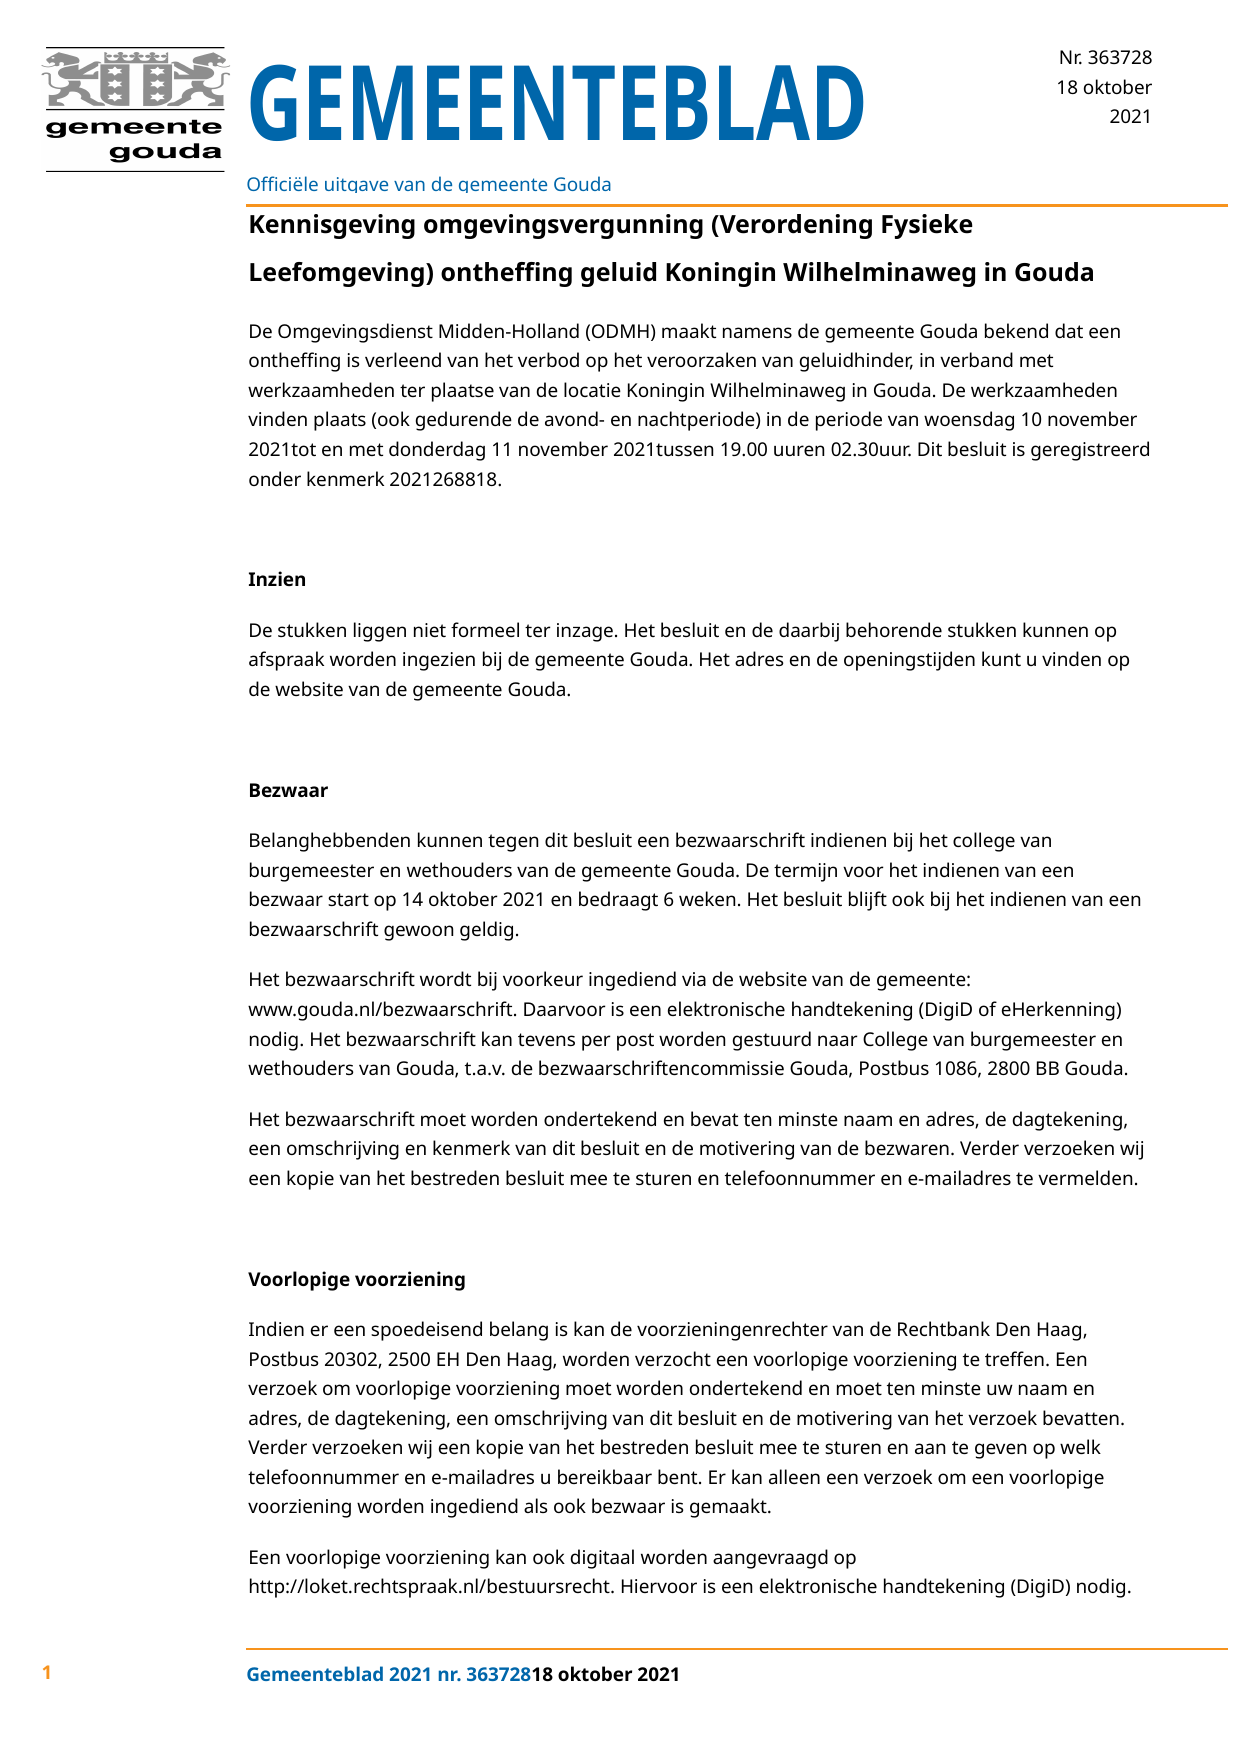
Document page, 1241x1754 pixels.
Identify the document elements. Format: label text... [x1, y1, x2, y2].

text Indien er een spoedeisend belang is kan de voorzieningenrechter van de Rechtbank Den Haag, Postbus 20302, 2500 EH Den Haag, worden verzocht een voorlopige voorziening te treffen. Een verzoek om voorlopige voorziening moet worden ondertekend en moet ten minste uw naam en adres, de dagtekening, een omschrijving van dit besluit en de motivering van het verzoek bevatten. Verder verzoeken wij een kopie van het bestreden besluit mee te sturen en aan te geven op welk telefoonnummer en e-mailadres u bereikbaar bent. Er kan alleen een verzoek om een voorlopige voorziening worden ingediend als ook bezwaar is gemaakt. [248, 1316, 1152, 1519]
text Het bezwaarschrift moet worden ondertekend en bevat ten minste naam en adres, de dagtekening, een omschrijving en kenmerk van dit besluit en de motivering van de bezwaren. Verder verzoeken wij een kopie van het bestreden besluit mee te sturen en telefoonnummer en e-mailadres te vermelden. [248, 1106, 1152, 1191]
text De stukken liggen niet formeel ter inzage. Het besluit en de daarbij behorende stukken kunnen op afspraak worden ingezien bij de gemeente Gouda. Het adres en de openingstijden kunt u vinden op de website van de gemeente Gouda. [248, 617, 1152, 702]
text Een voorlopige voorziening kan ook digitaal worden aangevraagd op http://loket.rechtspraak.nl/bestuursrecht. Hiervoor is een elektronische handtekening (DigiD) nodig. [248, 1544, 1152, 1599]
text Het bezwaarschrift wordt bij voorkeur ingediend via de website van de gemeente: www.gouda.nl/bezwaarschrift. Daarvoor is een elektronische handtekening (DigiD of eHerkenning) nodig. Het bezwaarschrift kan tevens per post worden gestuurd naar College van burgemeester en wethouders van Gouda, t.a.v. de bezwaarschriftencommissie Gouda, Postbus 1086, 2800 BB Gouda. [248, 967, 1152, 1081]
picture [41, 47, 231, 172]
text Voorlopige voorziening [248, 1266, 1152, 1292]
text Inzien [248, 567, 1152, 592]
text Bezwaar [248, 777, 1152, 803]
text De Omgevingsdienst Midden-Holland (ODMH) maakt namens de gemeente Gouda bekend dat een ontheffing is verleend van het verbod op het veroorzaken van geluidhinder, in verband met werkzaamheden ter plaatse van de locatie Koningin Wilhelminaweg in Gouda. De werkzaamheden vinden plaats (ook gedurende de avond- en nachtperiode) in de periode van woensdag 10 november 2021tot en met donderdag 11 november 2021tussen 19.00 uuren 02.30uur. Dit besluit is geregistreerd onder kenmerk 2021268818. [248, 318, 1152, 492]
text Belanghebbenden kunnen tegen dit besluit een bezwaarschrift indienen bij het college van burgemeester en wethouders van de gemeente Gouda. De termijn voor het indienen van een bezwaar start op 14 oktober 2021 en bedraagt 6 weken. Het besluit blijft ook bij het indienen van een bezwaarschrift gewoon geldig. [248, 827, 1152, 942]
text Kennisgeving omgevingsvergunning (Verordening Fysieke Leefomgeving) ontheffing geluid Koningin Wilhelminaweg in Gouda [248, 207, 1152, 288]
